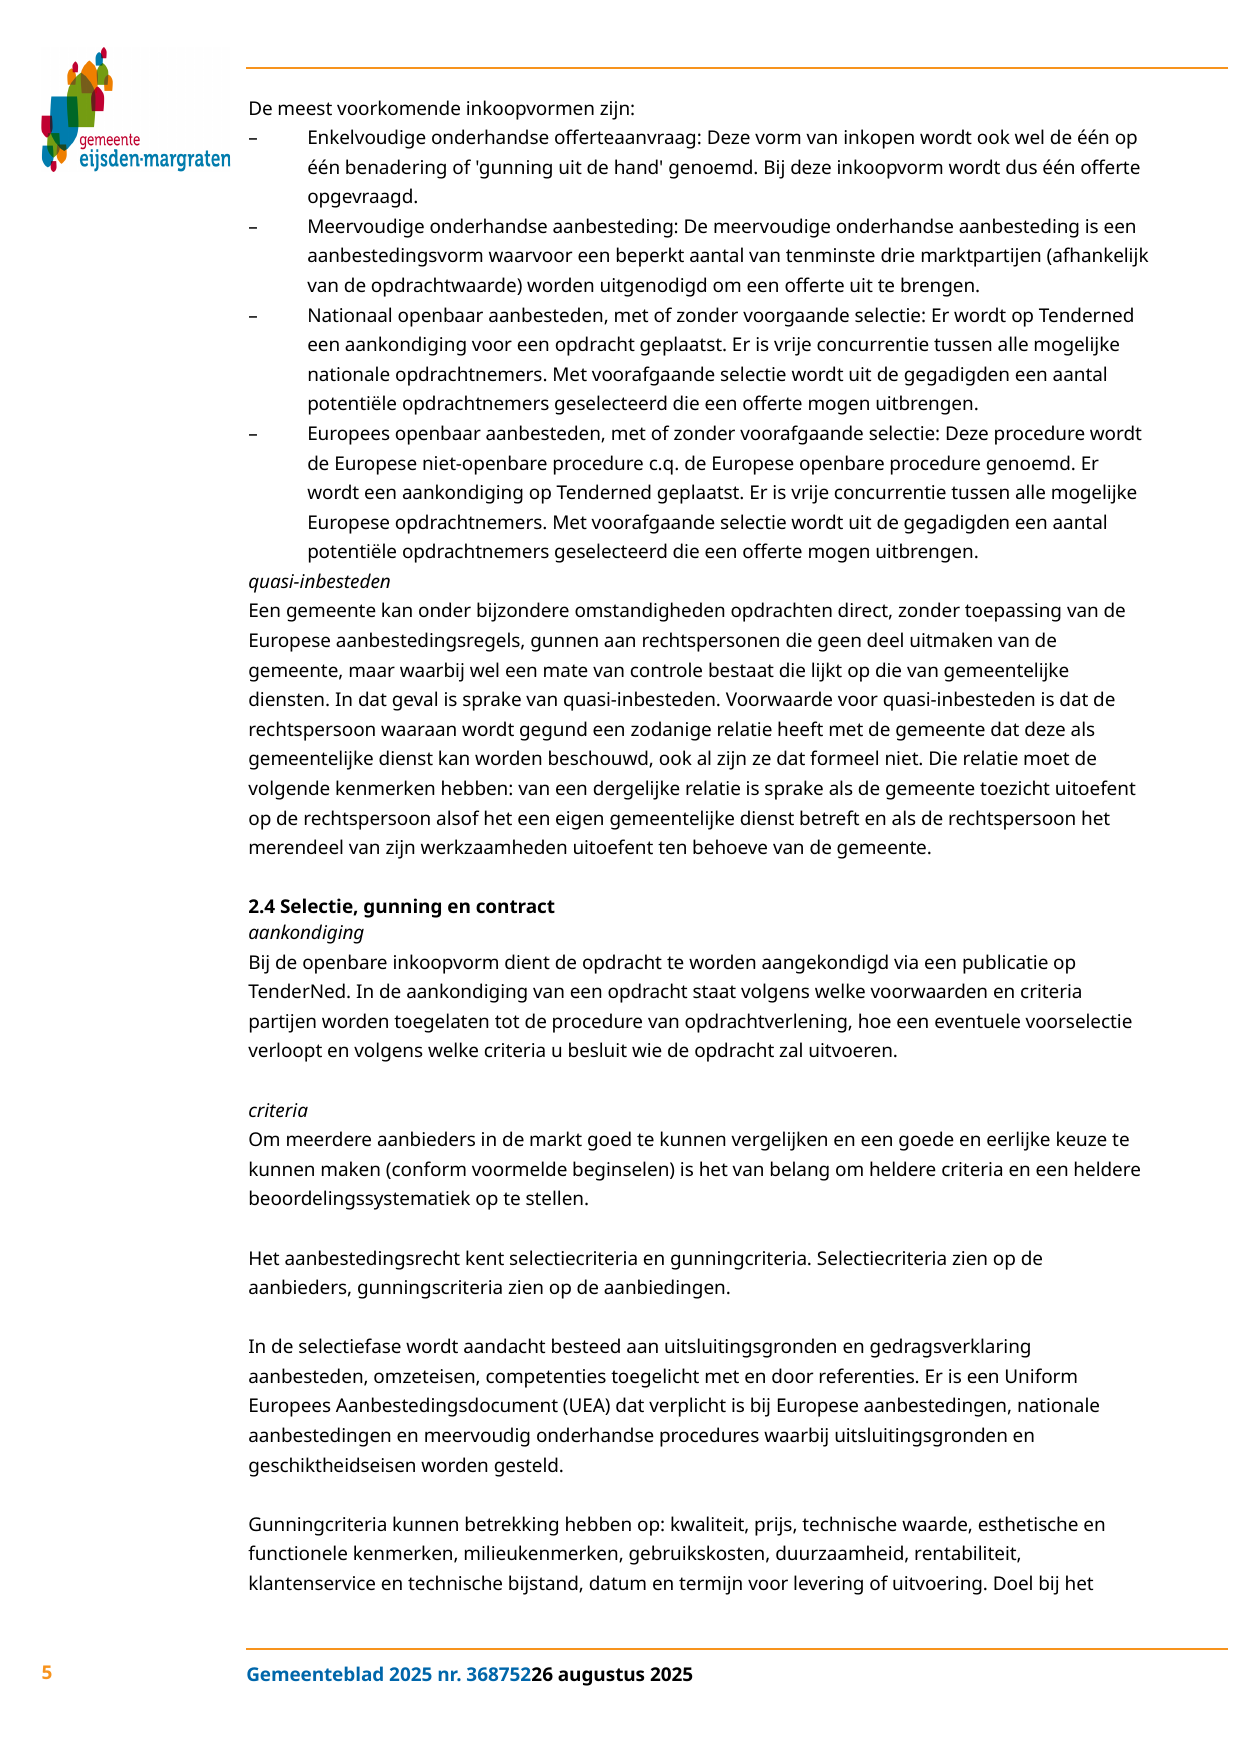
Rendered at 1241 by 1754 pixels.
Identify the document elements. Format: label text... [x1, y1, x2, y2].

text aankondiging [248, 919, 1152, 945]
list Europees openbaar aanbesteden, met of zonder voorafgaande selectie: Deze procedure wordt de Europese niet-openbare procedure c.q. de Europese openbare procedure genoemd. Er wordt een aankondiging op Tenderned geplaatst. Er is vrije concurrentie tussen alle mogelijke Europese opdrachtnemers. Met voorafgaande selectie wordt uit de gegadigden een aantal potentiële opdrachtnemers geselecteerd die een offerte mogen uitbrengen. [248, 420, 1152, 564]
list Enkelvoudige onderhandse offerteaanvraag: Deze vorm van inkopen wordt ook wel de één op één benadering of 'gunning uit de hand' genoemd. Bij deze inkoopvorm wordt dus één offerte opgevraagd. [248, 124, 1152, 209]
list Meervoudige onderhandse aanbesteding: De meervoudige onderhandse aanbesteding is een aanbestedingsvorm waarvoor een beperkt aantal van tenminste drie marktpartijen (afhankelijk van de opdrachtwaarde) worden uitgenodigd om een offerte uit te brengen. [248, 213, 1152, 298]
text criteria [248, 1097, 1152, 1122]
text Het aanbestedingsrecht kent selectiecriteria en gunningcriteria. Selectiecriteria zien op de aanbieders, gunningscriteria zien op de aanbiedingen. [248, 1245, 1152, 1300]
text Een gemeente kan onder bijzondere omstandigheden opdrachten direct, zonder toepassing van de Europese aanbestedingsregels, gunnen aan rechtspersonen die geen deel uitmaken van de gemeente, maar waarbij wel een mate van controle bestaat die lijkt op die van gemeentelijke diensten. In dat geval is sprake van quasi-inbesteden. Voorwaarde voor quasi-inbesteden is dat de rechtspersoon waaraan wordt gegund een zodanige relatie heeft met de gemeente dat deze als gemeentelijke dienst kan worden beschouwd, ook al zijn ze dat formeel niet. Die relatie moet de volgende kenmerken hebben: van een dergelijke relatie is sprake als de gemeente toezicht uitoefent op de rechtspersoon alsof het een eigen gemeentelijke dienst betreft en als de rechtspersoon het merendeel van zijn werkzaamheden uitoefent ten behoeve van de gemeente. [248, 598, 1152, 860]
text quasi-inbesteden [248, 568, 1152, 594]
text Bij de openbare inkoopvorm dient de opdracht te worden aangekondigd via een publicatie op TenderNed. In de aankondiging van een opdracht staat volgens welke voorwaarden en criteria partijen worden toegelaten tot de procedure van opdrachtverlening, hoe een eventuele voorselectie verloopt en volgens welke criteria u besluit wie de opdracht zal uitvoeren. [248, 949, 1152, 1063]
text In de selectiefase wordt aandacht besteed aan uitsluitingsgronden en gedragsverklaring aanbesteden, omzeteisen, competenties toegelicht met en door referenties. Er is een Uniform Europees Aanbestedingsdocument (UEA) dat verplicht is bij Europese aanbestedingen, nationale aanbestedingen en meervoudig onderhandse procedures waarbij uitsluitingsgronden en geschiktheidseisen worden gesteld. [248, 1333, 1152, 1477]
list Nationaal openbaar aanbesteden, met of zonder voorgaande selectie: Er wordt op Tenderned een aankondiging voor een opdracht geplaatst. Er is vrije concurrentie tussen alle mogelijke nationale opdrachtnemers. Met voorafgaande selectie wordt uit de gegadigden een aantal potentiële opdrachtnemers geselecteerd die een offerte mogen uitbrengen. [248, 302, 1152, 416]
text De meest voorkomende inkoopvormen zijn: [248, 95, 1152, 121]
text 2.4 Selectie, gunning en contract [248, 893, 1152, 919]
text Gunningcriteria kunnen betrekking hebben op: kwaliteit, prijs, technische waarde, esthetische en functionele kenmerken, milieukenmerken, gebruikskosten, duurzaamheid, rentabiliteit, klantenservice en technische bijstand, datum en termijn voor levering of uitvoering. Doel bij het [248, 1511, 1152, 1596]
picture [41, 47, 231, 172]
text Om meerdere aanbieders in de markt goed te kunnen vergelijken en een goede en eerlijke keuze te kunnen maken (conform voormelde beginselen) is het van belang om heldere criteria en een heldere beoordelingssystematiek op te stellen. [248, 1126, 1152, 1211]
